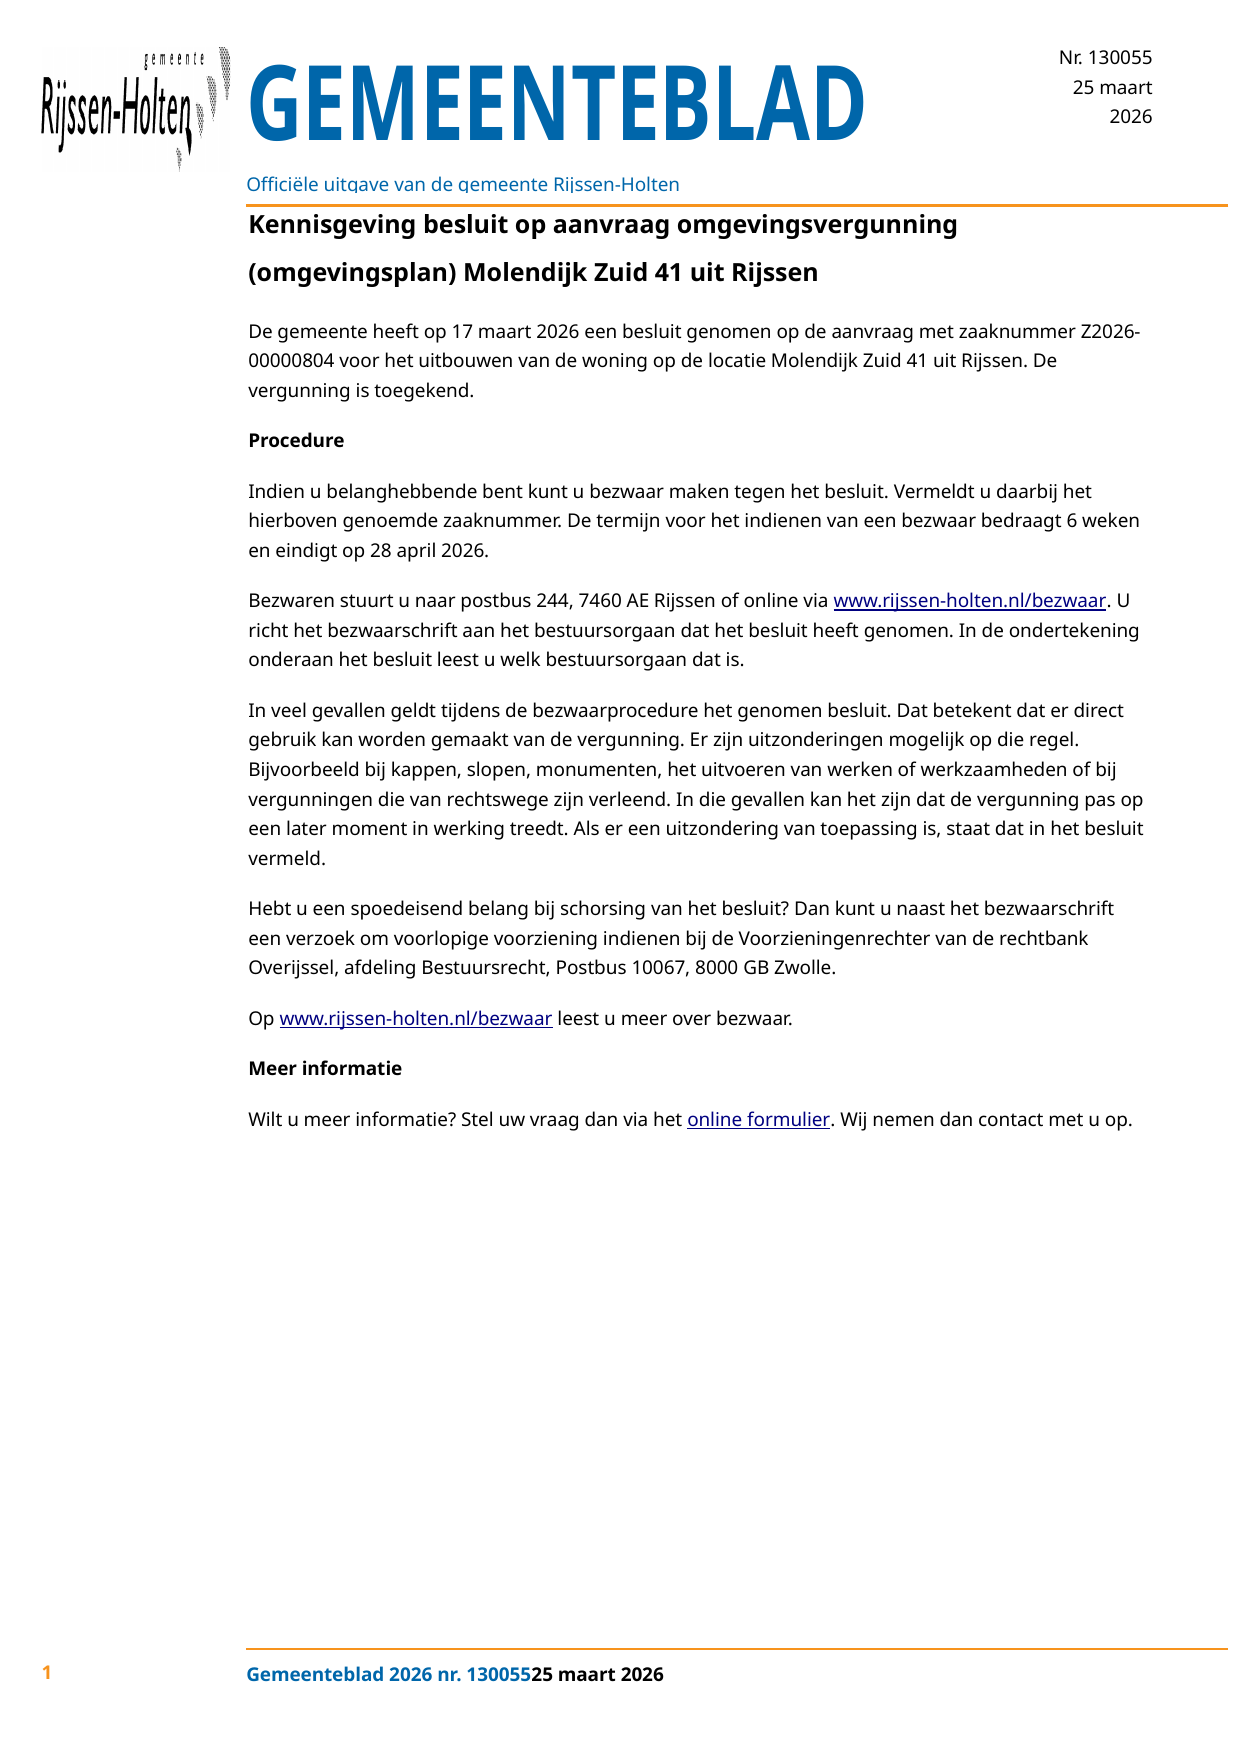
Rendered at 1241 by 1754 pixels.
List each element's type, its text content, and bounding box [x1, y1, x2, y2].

text In veel gevallen geldt tijdens de bezwaarprocedure het genomen besluit. Dat betekent dat er direct gebruik kan worden gemaakt van de vergunning. Er zijn uitzonderingen mogelijk op die regel. Bijvoorbeeld bij kappen, slopen, monumenten, het uitvoeren van werken of werkzaamheden of bij vergunningen die van rechtswege zijn verleend. In die gevallen kan het zijn dat de vergunning pas op een later moment in werking treedt. Als er een uitzondering van toepassing is, staat dat in het besluit vermeld. [248, 697, 1152, 871]
text Bezwaren stuurt u naar postbus 244, 7460 AE Rijssen of online via www.rijssen-holten.nl/bezwaar. U richt het bezwaarschrift aan het bestuursorgaan dat het besluit heeft genomen. In de ondertekening onderaan het besluit leest u welk bestuursorgaan dat is. [248, 587, 1152, 672]
text De gemeente heeft op 17 maart 2026 een besluit genomen op de aanvraag met zaaknummer Z2026-00000804 voor het uitbouwen van de woning op de locatie Molendijk Zuid 41 uit Rijssen. De vergunning is toegekend. [248, 318, 1152, 403]
text Wilt u meer informatie? Stel uw vraag dan via het online formulier. Wij nemen dan contact met u op. [248, 1106, 1152, 1132]
text Meer informatie [248, 1055, 1152, 1081]
text Hebt u een spoedeisend belang bij schorsing van het besluit? Dan kunt u naast het bezwaarschrift een verzoek om voorlopige voorziening indienen bij de Voorzieningenrechter van de rechtbank Overijssel, afdeling Bestuursrecht, Postbus 10067, 8000 GB Zwolle. [248, 895, 1152, 980]
text Procedure [248, 427, 1152, 453]
text Indien u belanghebbende bent kunt u bezwaar maken tegen het besluit. Vermeldt u daarbij het hierboven genoemde zaaknummer. De termijn voor het indienen van een bezwaar bedraagt 6 weken en eindigt op 28 april 2026. [248, 478, 1152, 563]
picture [41, 47, 231, 172]
text Op www.rijssen-holten.nl/bezwaar leest u meer over bezwaar. [248, 1005, 1152, 1031]
text Kennisgeving besluit op aanvraag omgevingsvergunning (omgevingsplan) Molendijk Zuid 41 uit Rijssen [248, 207, 1152, 288]
